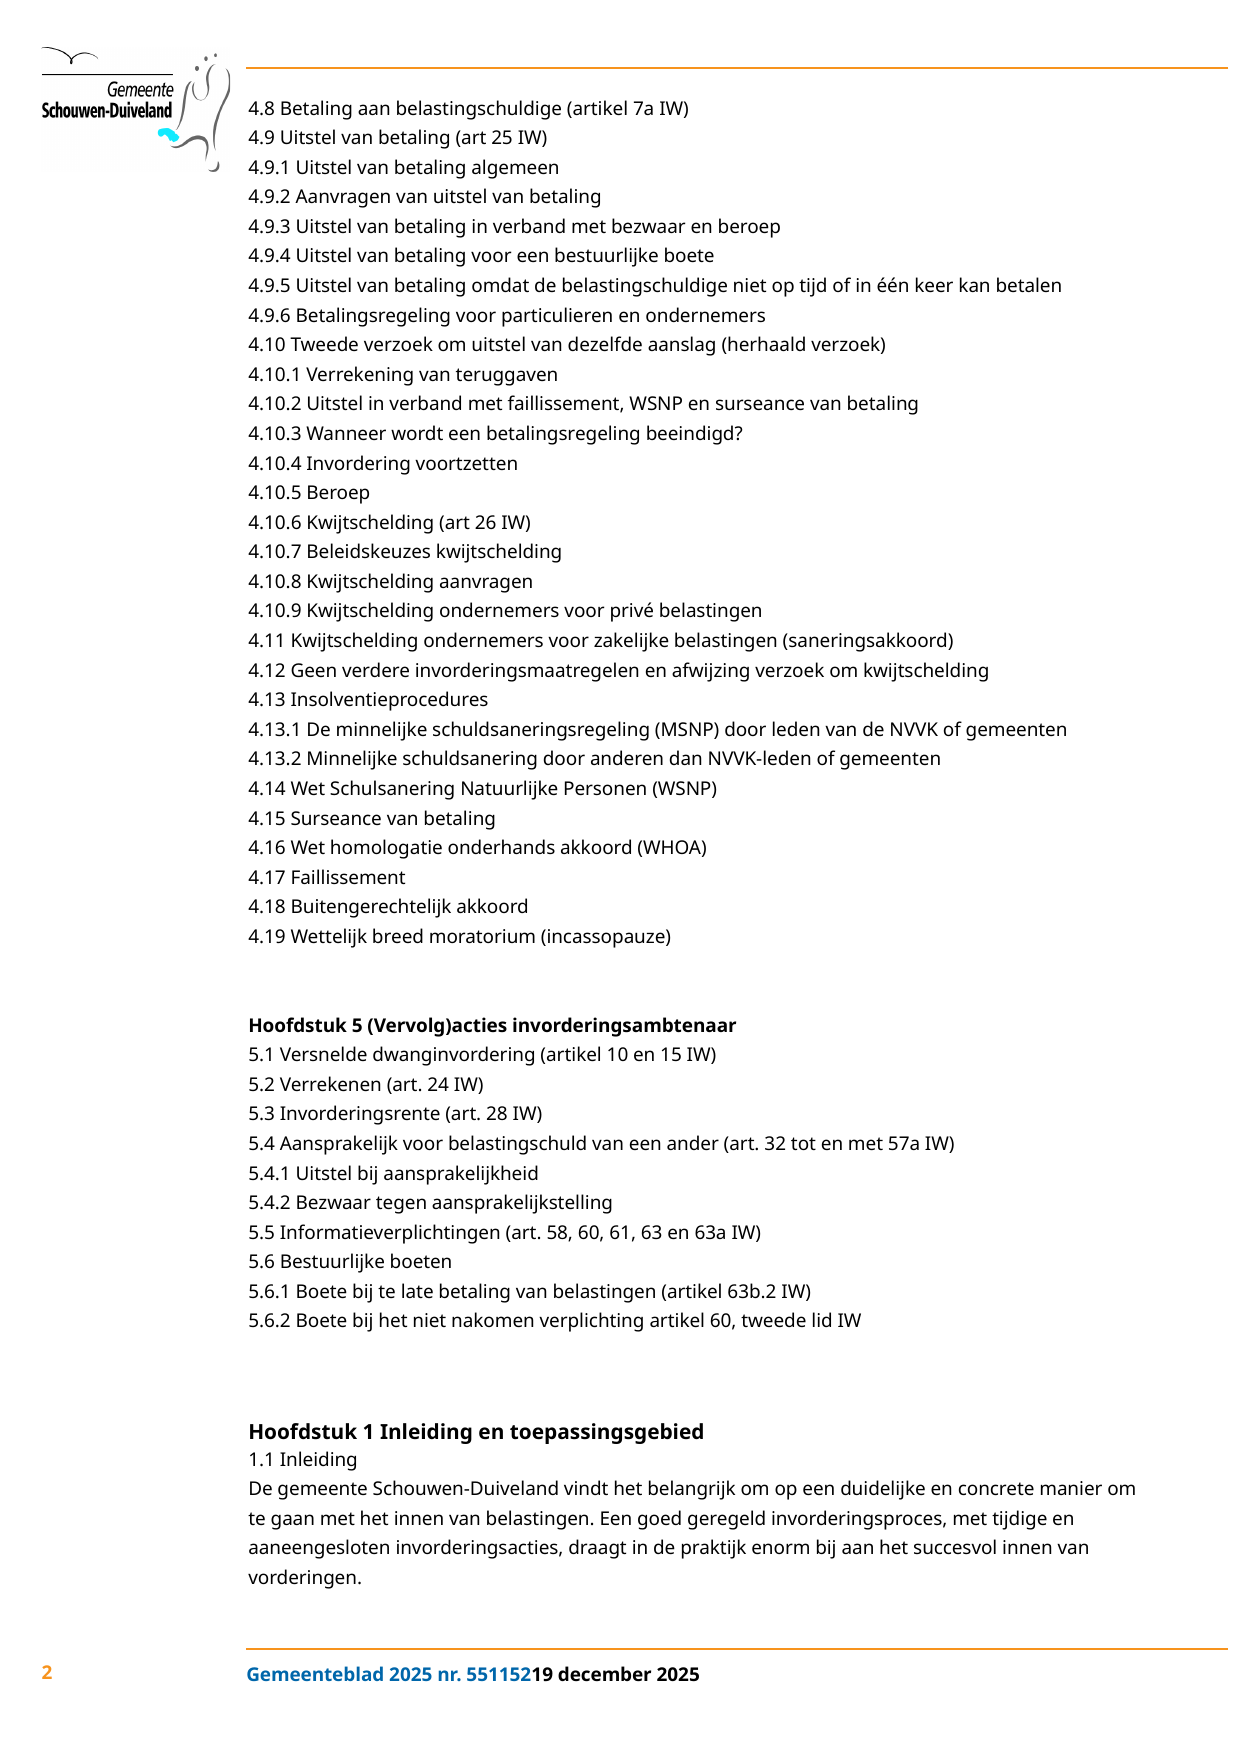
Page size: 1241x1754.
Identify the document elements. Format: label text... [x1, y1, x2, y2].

text 1.1 Inleiding [248, 1446, 1152, 1471]
text 4.10.1 Verrekening van teruggaven [248, 361, 1152, 387]
text 4.10 Tweede verzoek om uitstel van dezelfde aanslag (herhaald verzoek) [248, 331, 1152, 357]
text 4.18 Buitengerechtelijk akkoord [248, 893, 1152, 919]
text 4.8 Betaling aan belastingschuldige (artikel 7a IW) [248, 95, 1152, 121]
text 4.15 Surseance van betaling [248, 805, 1152, 831]
text 5.4.2 Bezwaar tegen aansprakelijkstelling [248, 1189, 1152, 1215]
text 4.13.1 De minnelijke schuldsaneringsregeling (MSNP) door leden van de NVVK of gemeenten [248, 716, 1152, 742]
text 4.10.5 Beroep [248, 479, 1152, 505]
text 4.11 Kwijtschelding ondernemers voor zakelijke belastingen (saneringsakkoord) [248, 627, 1152, 653]
text 5.4.1 Uitstel bij aansprakelijkheid [248, 1160, 1152, 1186]
text 4.10.8 Kwijtschelding aanvragen [248, 568, 1152, 594]
text 4.10.3 Wanneer wordt een betalingsregeling beeindigd? [248, 420, 1152, 446]
text 4.17 Faillissement [248, 864, 1152, 890]
text 4.12 Geen verdere invorderingsmaatregelen en afwijzing verzoek om kwijtschelding [248, 657, 1152, 683]
text 4.14 Wet Schulsanering Natuurlijke Personen (WSNP) [248, 775, 1152, 801]
text 4.10.7 Beleidskeuzes kwijtschelding [248, 538, 1152, 564]
text 4.9.2 Aanvragen van uitstel van betaling [248, 183, 1152, 209]
text 4.13.2 Minnelijke schuldsanering door anderen dan NVVK-leden of gemeenten [248, 746, 1152, 771]
text 5.6.1 Boete bij te late betaling van belastingen (artikel 63b.2 IW) [248, 1278, 1152, 1304]
text 5.1 Versnelde dwanginvordering (artikel 10 en 15 IW) [248, 1041, 1152, 1067]
text 5.4 Aansprakelijk voor belastingschuld van een ander (art. 32 tot en met 57a IW) [248, 1130, 1152, 1156]
text 4.10.2 Uitstel in verband met faillissement, WSNP en surseance van betaling [248, 391, 1152, 416]
text 4.9.1 Uitstel van betaling algemeen [248, 154, 1152, 180]
text 4.9.5 Uitstel van betaling omdat de belastingschuldige niet op tijd of in één keer kan betalen [248, 272, 1152, 298]
text 4.10.6 Kwijtschelding (art 26 IW) [248, 509, 1152, 535]
text 5.5 Informatieverplichtingen (art. 58, 60, 61, 63 en 63a IW) [248, 1219, 1152, 1245]
text 4.9.6 Betalingsregeling voor particulieren en ondernemers [248, 302, 1152, 328]
text 4.16 Wet homologatie onderhands akkoord (WHOA) [248, 834, 1152, 860]
text Hoofdstuk 1 Inleiding en toepassingsgebied [248, 1417, 1152, 1446]
text 4.9.3 Uitstel van betaling in verband met bezwaar en beroep [248, 213, 1152, 239]
text Hoofdstuk 5 (Vervolg)acties invorderingsambtenaar [248, 1012, 1152, 1038]
text De gemeente Schouwen-Duiveland vindt het belangrijk om op een duidelijke en concrete manier om te gaan met het innen van belastingen. Een goed geregeld invorderingsproces, met tijdige en aaneengesloten invorderingsacties, draagt in de praktijk enorm bij aan het succesvol innen van vorderingen. [248, 1475, 1152, 1590]
text 4.9 Uitstel van betaling (art 25 IW) [248, 124, 1152, 150]
text 5.3 Invorderingsrente (art. 28 IW) [248, 1101, 1152, 1126]
text 4.9.4 Uitstel van betaling voor een bestuurlijke boete [248, 243, 1152, 268]
text 4.19 Wettelijk breed moratorium (incassopauze) [248, 923, 1152, 949]
text 5.2 Verrekenen (art. 24 IW) [248, 1071, 1152, 1097]
text 5.6 Bestuurlijke boeten [248, 1248, 1152, 1274]
text 4.10.4 Invordering voortzetten [248, 450, 1152, 476]
text 4.10.9 Kwijtschelding ondernemers voor privé belastingen [248, 598, 1152, 623]
text 4.13 Insolventieprocedures [248, 686, 1152, 712]
picture [41, 47, 231, 172]
text 5.6.2 Boete bij het niet nakomen verplichting artikel 60, tweede lid IW [248, 1308, 1152, 1333]
